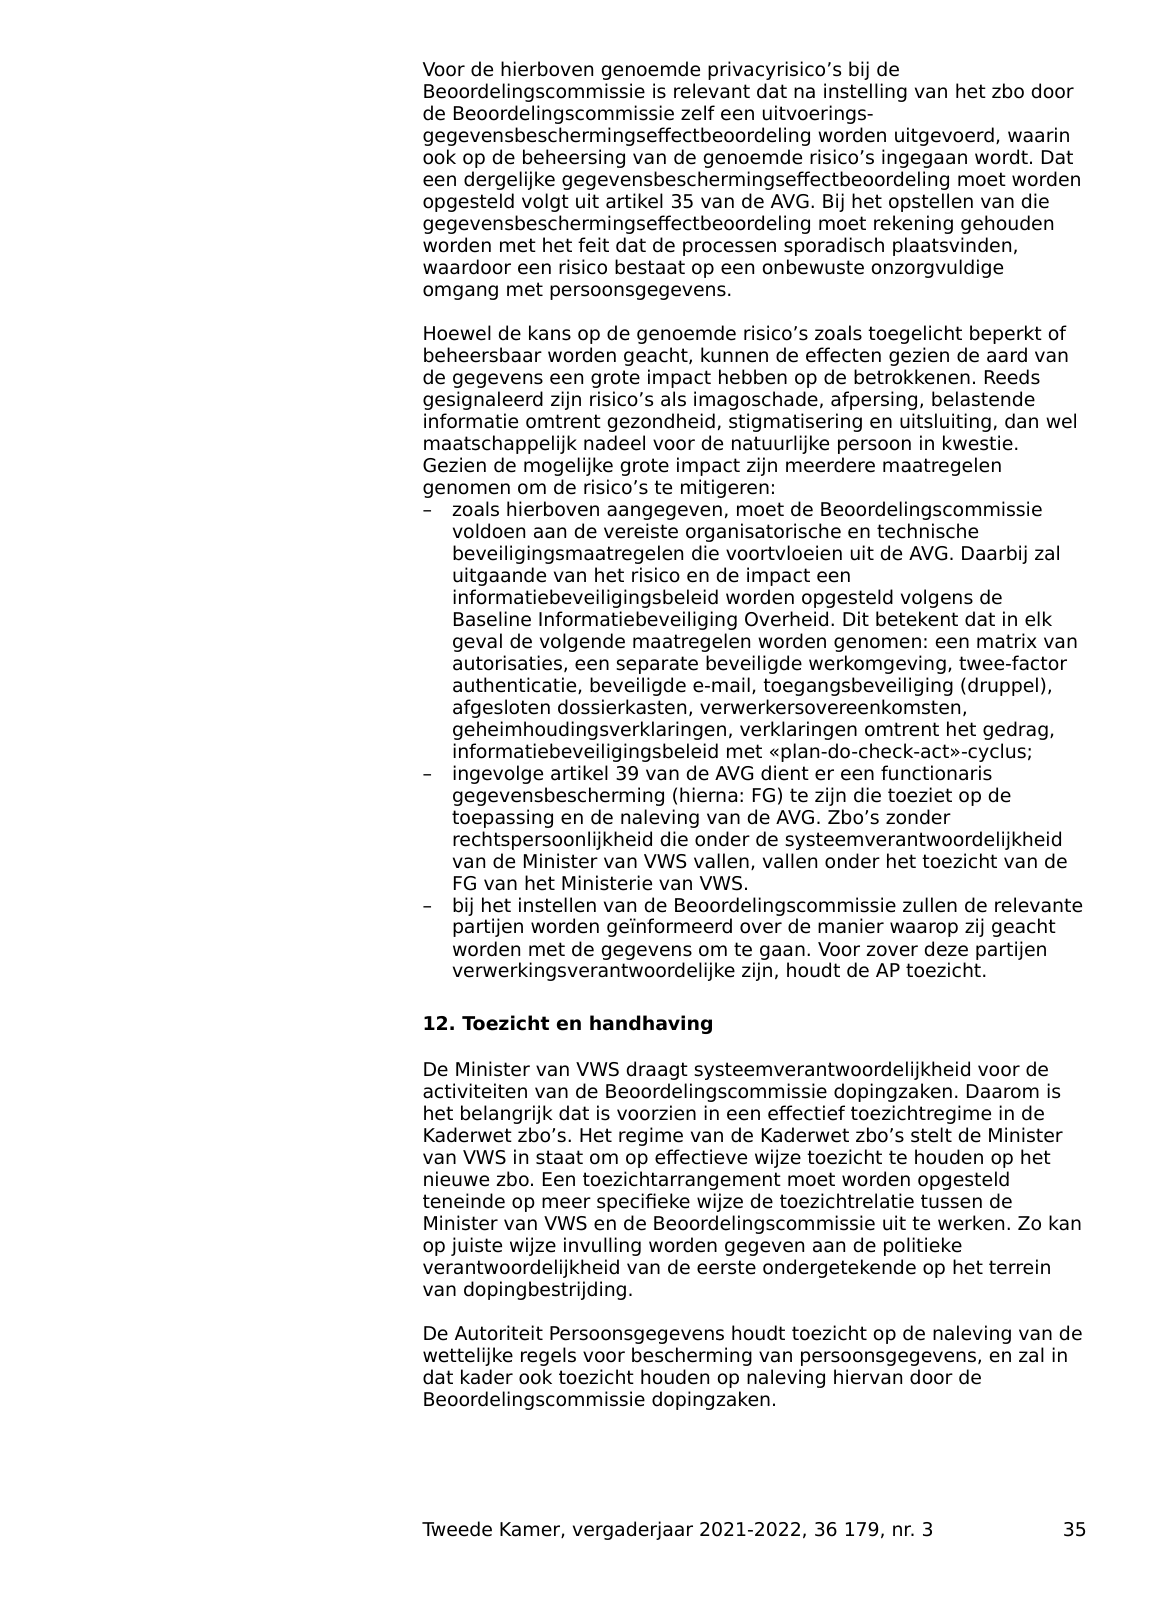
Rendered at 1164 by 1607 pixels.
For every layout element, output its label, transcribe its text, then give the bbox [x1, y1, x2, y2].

text De Autoriteit Persoonsgegevens houdt toezicht op de naleving van de wettelijke regels voor bescherming van persoonsgegevens, en zal in dat kader ook toezicht houden op naleving hiervan door de Beoordelingscommissie dopingzaken. [422, 1323, 1087, 1411]
subtitle 12. Toezicht en handhaving [422, 1012, 1087, 1034]
text – ingevolge artikel 39 van de AVG dient er een functionaris gegevensbescherming (hierna: FG) te zijn die toeziet op de toepassing en de naleving van de AVG. Zbo’s zonder rechtspersoonlijkheid die onder de systeemverantwoordelijkheid van de Minister van VWS vallen, vallen onder het toezicht van de FG van het Ministerie van VWS. [422, 763, 1087, 894]
text Hoewel de kans op de genoemde risico’s zoals toegelicht beperkt of beheersbaar worden geacht, kunnen de effecten gezien de aard van de gegevens een grote impact hebben op de betrokkenen. Reeds gesignaleerd zijn risico’s als imagoschade, afpersing, belastende informatie omtrent gezondheid, stigmatisering en uitsluiting, dan wel maatschappelijk nadeel voor de natuurlijke persoon in kwestie. Gezien de mogelijke grote impact zijn meerdere maatregelen genomen om de risico’s te mitigeren: [422, 323, 1087, 499]
text De Minister van VWS draagt systeemverantwoordelijkheid voor de activiteiten van de Beoordelingscommissie dopingzaken. Daarom is het belangrijk dat is voorzien in een effectief toezichtregime in de Kaderwet zbo’s. Het regime van de Kaderwet zbo’s stelt de Minister van VWS in staat om op effectieve wijze toezicht te houden op het nieuwe zbo. Een toezichtarrangement moet worden opgesteld teneinde op meer specifieke wijze de toezichtrelatie tussen de Minister van VWS en de Beoordelingscommissie uit te werken. Zo kan op juiste wijze invulling worden gegeven aan de politieke verantwoordelijkheid van de eerste ondergetekende op het terrein van dopingbestrijding. [422, 1059, 1087, 1301]
text Voor de hierboven genoemde privacyrisico’s bij de Beoordelingscommissie is relevant dat na instelling van het zbo door de Beoordelingscommissie zelf een uitvoerings-gegevensbeschermingseffectbeoordeling worden uitgevoerd, waarin ook op de beheersing van de genoemde risico’s ingegaan wordt. Dat een dergelijke gegevensbeschermingseffectbeoordeling moet worden opgesteld volgt uit artikel 35 van de AVG. Bij het opstellen van die gegevensbeschermingseffectbeoordeling moet rekening gehouden worden met het feit dat de processen sporadisch plaatsvinden, waardoor een risico bestaat op een onbewuste onzorgvuldige omgang met persoonsgegevens. [422, 59, 1087, 301]
text – bij het instellen van de Beoordelingscommissie zullen de relevante partijen worden geïnformeerd over de manier waarop zij geacht worden met de gegevens om te gaan. Voor zover deze partijen verwerkingsverantwoordelijke zijn, houdt de AP toezicht. [422, 894, 1087, 982]
text – zoals hierboven aangegeven, moet de Beoordelingscommissie voldoen aan de vereiste organisatorische en technische beveiligingsmaatregelen die voortvloeien uit de AVG. Daarbij zal uitgaande van het risico en de impact een informatiebeveiligingsbeleid worden opgesteld volgens de Baseline Informatiebeveiliging Overheid. Dit betekent dat in elk geval de volgende maatregelen worden genomen: een matrix van autorisaties, een separate beveiligde werkomgeving, twee-factor authenticatie, beveiligde e-mail, toegangsbeveiliging (druppel), afgesloten dossierkasten, verwerkersovereenkomsten, geheimhoudingsverklaringen, verklaringen omtrent het gedrag, informatiebeveiligingsbeleid met «plan-do-check-act»-cyclus; [422, 499, 1087, 763]
